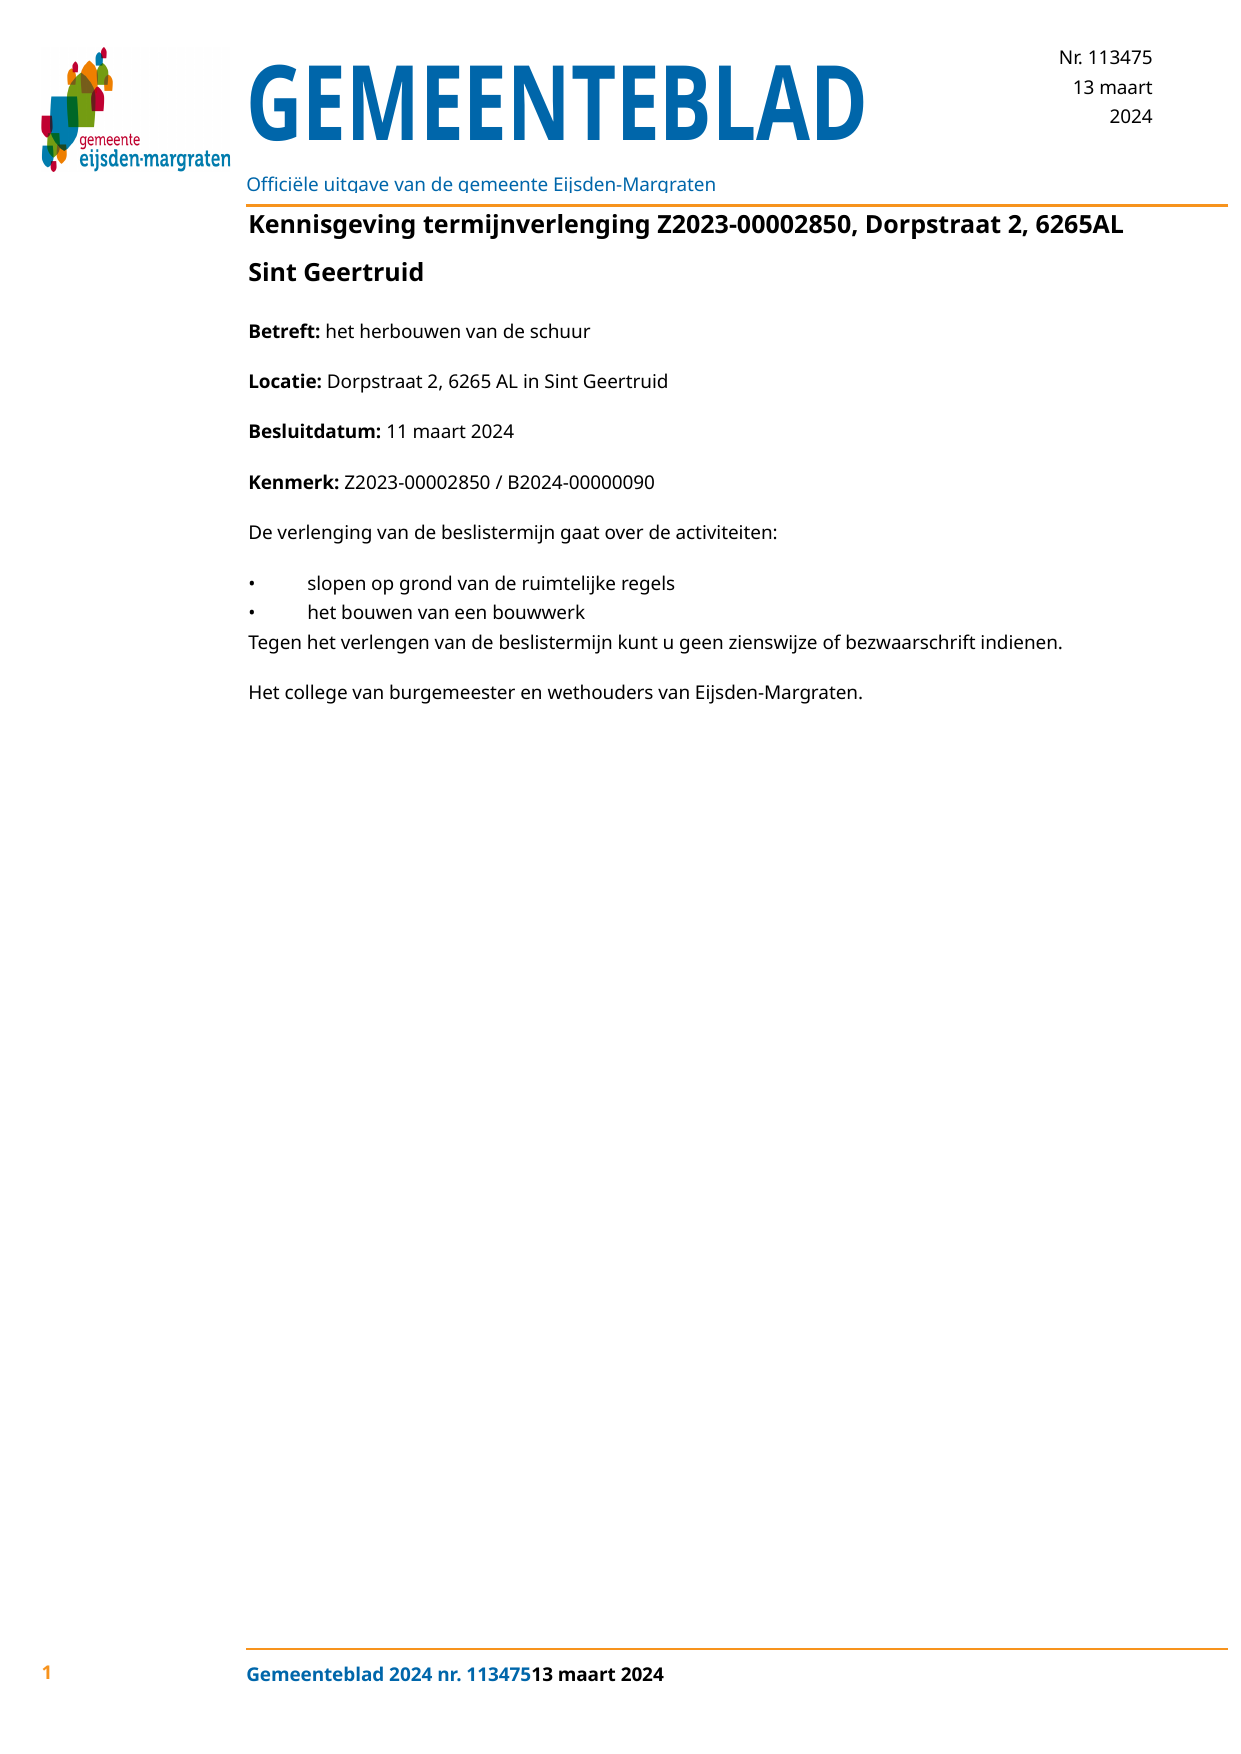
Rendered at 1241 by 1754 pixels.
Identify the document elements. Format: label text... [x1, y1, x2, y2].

text De verlenging van de beslistermijn gaat over de activiteiten: [248, 519, 1152, 545]
list slopen op grond van de ruimtelijke regels [248, 570, 1152, 596]
picture [41, 47, 231, 172]
text Betreft: het herbouwen van de schuur [248, 318, 1152, 344]
text Het college van burgemeester en wethouders van Eijsden-Margraten. [248, 679, 1152, 705]
text Kennisgeving termijnverlenging Z2023-00002850, Dorpstraat 2, 6265AL Sint Geertruid [248, 207, 1152, 288]
text Tegen het verlengen van de beslistermijn kunt u geen zienswijze of bezwaarschrift indienen. [248, 629, 1152, 655]
text Locatie: Dorpstraat 2, 6265 AL in Sint Geertruid [248, 368, 1152, 394]
list het bouwen van een bouwwerk [248, 599, 1152, 625]
text Besluitdatum: 11 maart 2024 [248, 419, 1152, 444]
text Kenmerk: Z2023-00002850 / B2024-00000090 [248, 469, 1152, 495]
